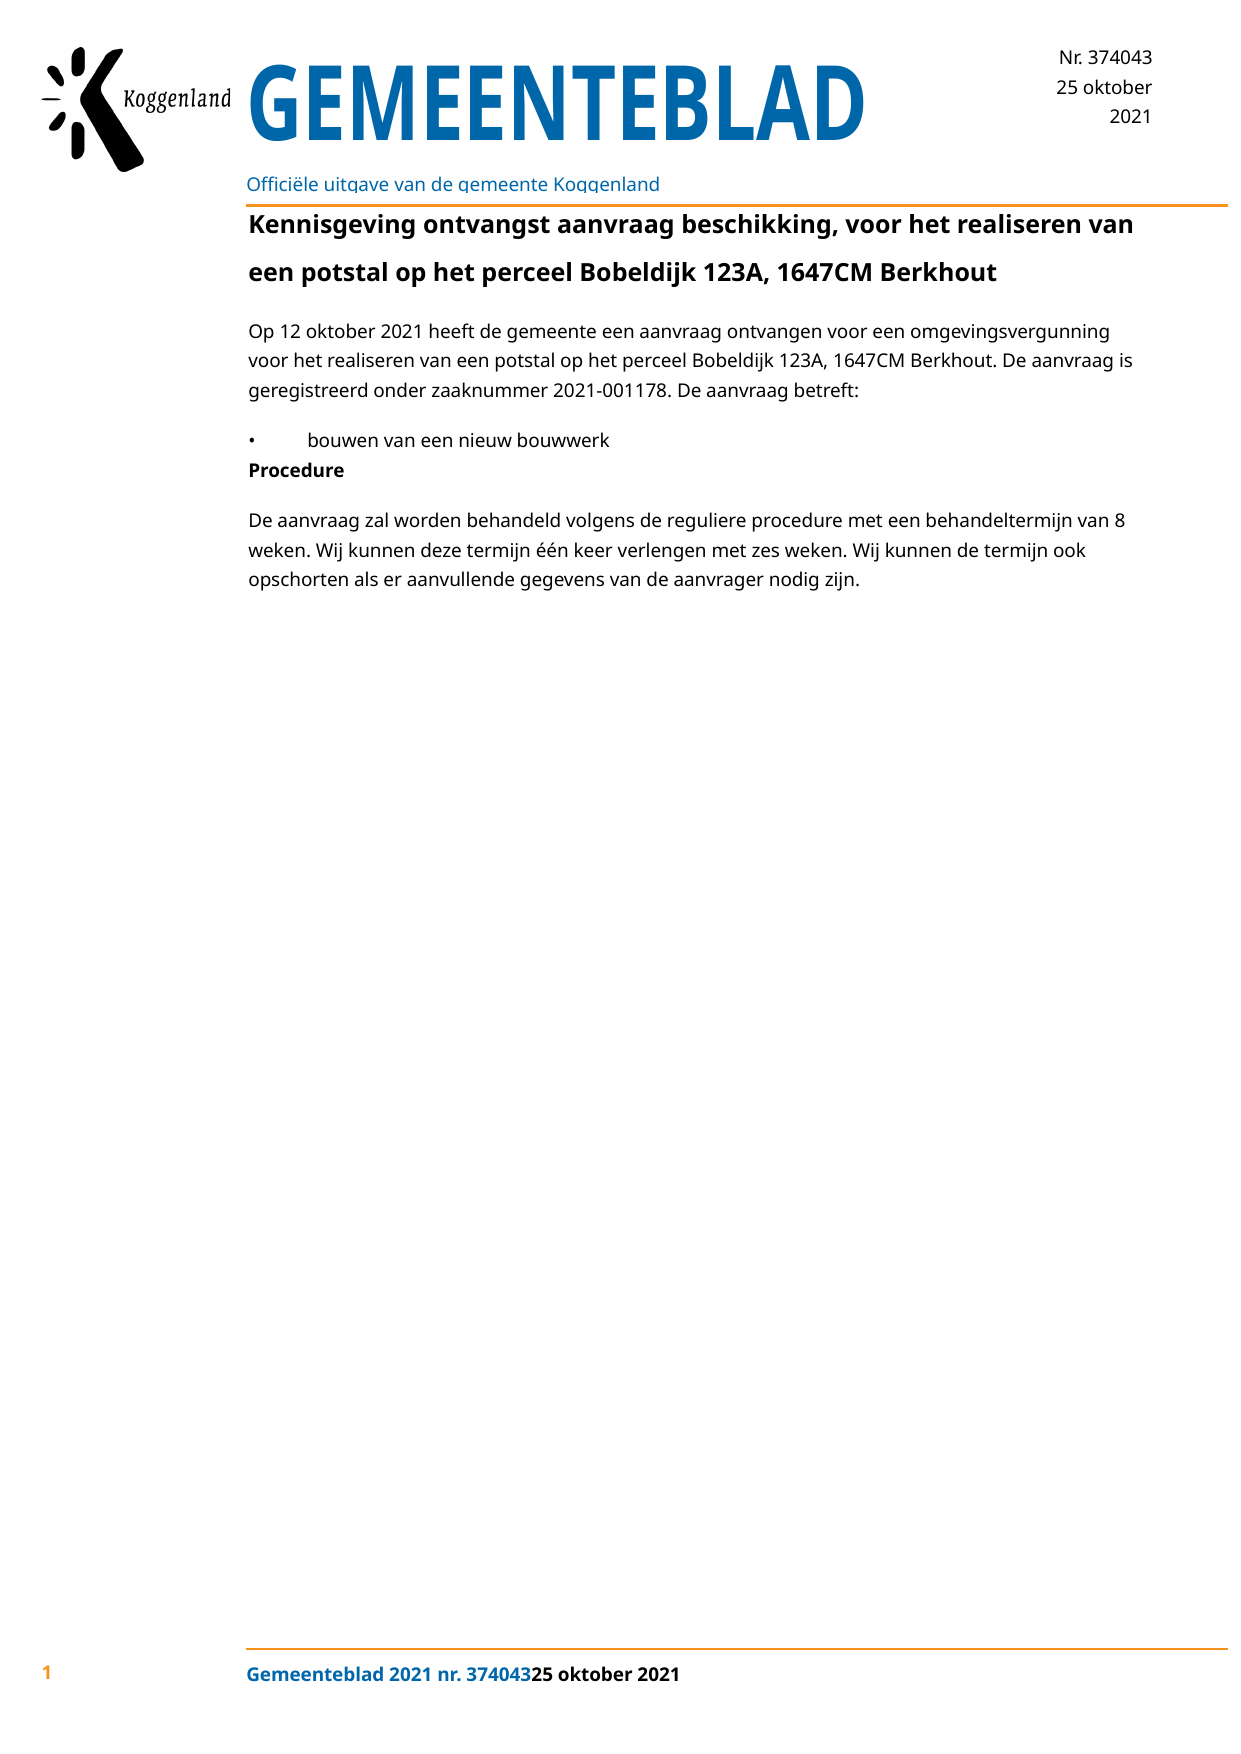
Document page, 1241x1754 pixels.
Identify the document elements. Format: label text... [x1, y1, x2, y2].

picture [41, 47, 231, 172]
text Kennisgeving ontvangst aanvraag beschikking, voor het realiseren van een potstal op het perceel Bobeldijk 123A, 1647CM Berkhout [248, 207, 1152, 288]
text Procedure [248, 457, 1152, 483]
list bouwen van een nieuw bouwwerk [248, 427, 1152, 453]
text De aanvraag zal worden behandeld volgens de reguliere procedure met een behandeltermijn van 8 weken. Wij kunnen deze termijn één keer verlengen met zes weken. Wij kunnen de termijn ook opschorten als er aanvullende gegevens van de aanvrager nodig zijn. [248, 507, 1152, 592]
text Op 12 oktober 2021 heeft de gemeente een aanvraag ontvangen voor een omgevingsvergunning voor het realiseren van een potstal op het perceel Bobeldijk 123A, 1647CM Berkhout. De aanvraag is geregistreerd onder zaaknummer 2021-001178. De aanvraag betreft: [248, 318, 1152, 403]
